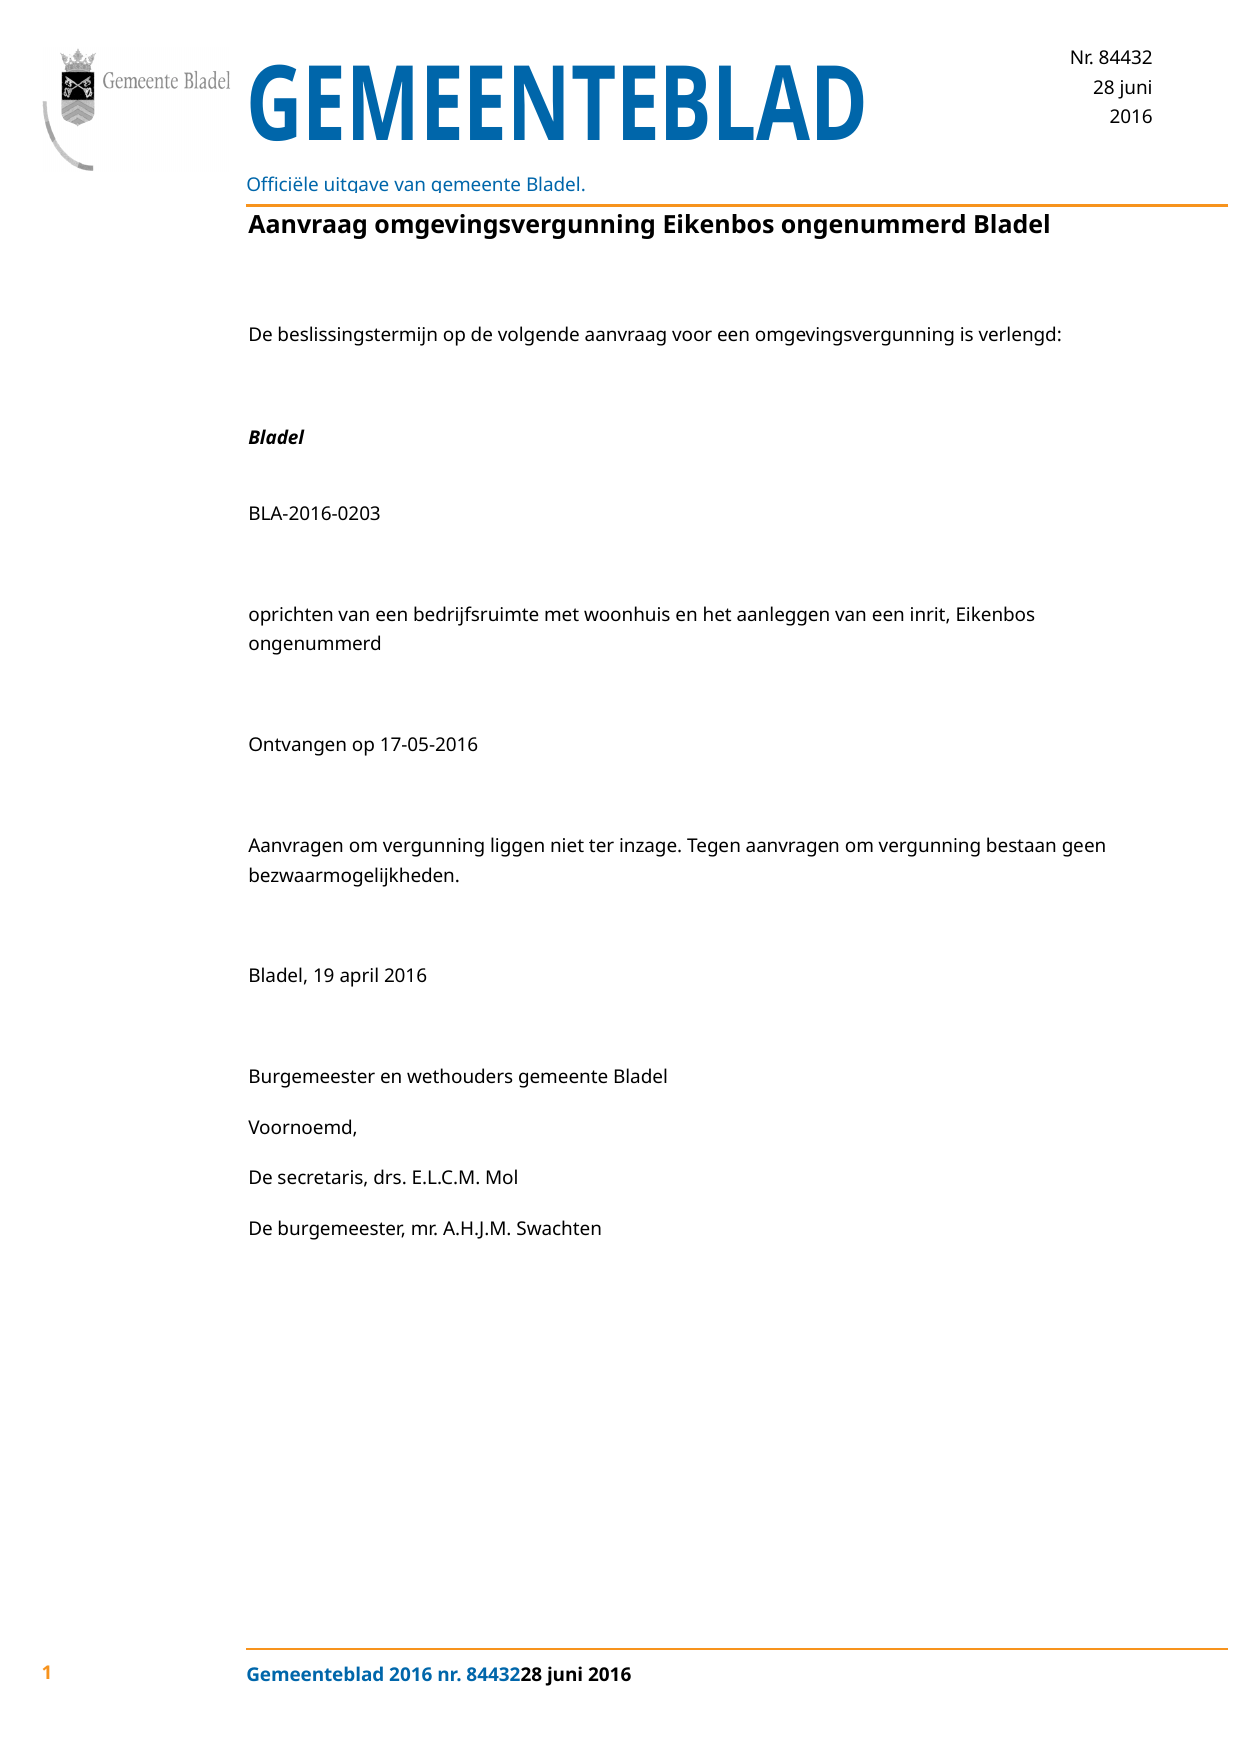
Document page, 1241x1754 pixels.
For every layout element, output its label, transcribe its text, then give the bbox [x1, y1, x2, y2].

text oprichten van een bedrijfsruimte met woonhuis en het aanleggen van een inrit, Eikenbos ongenummerd [248, 601, 1152, 656]
text Aanvraag omgevingsvergunning Eikenbos ongenummerd Bladel [248, 207, 1152, 241]
text Bladel [248, 424, 1152, 450]
text Bladel, 19 april 2016 [248, 963, 1152, 988]
text Ontvangen op 17-05-2016 [248, 731, 1152, 757]
text Aanvragen om vergunning liggen niet ter inzage. Tegen aanvragen om vergunning bestaan geen bezwaarmogelijkheden. [248, 832, 1152, 887]
text Voornoemd, [248, 1114, 1152, 1139]
text Burgemeester en wethouders gemeente Bladel [248, 1063, 1152, 1089]
text De burgemeester, mr. A.H.J.M. Swachten [248, 1215, 1152, 1240]
text BLA-2016-0203 [248, 500, 1152, 526]
picture [41, 47, 231, 172]
text De beslissingstermijn op de volgende aanvraag voor een omgevingsvergunning is verlengd: [248, 321, 1152, 346]
text De secretaris, drs. E.L.C.M. Mol [248, 1164, 1152, 1190]
